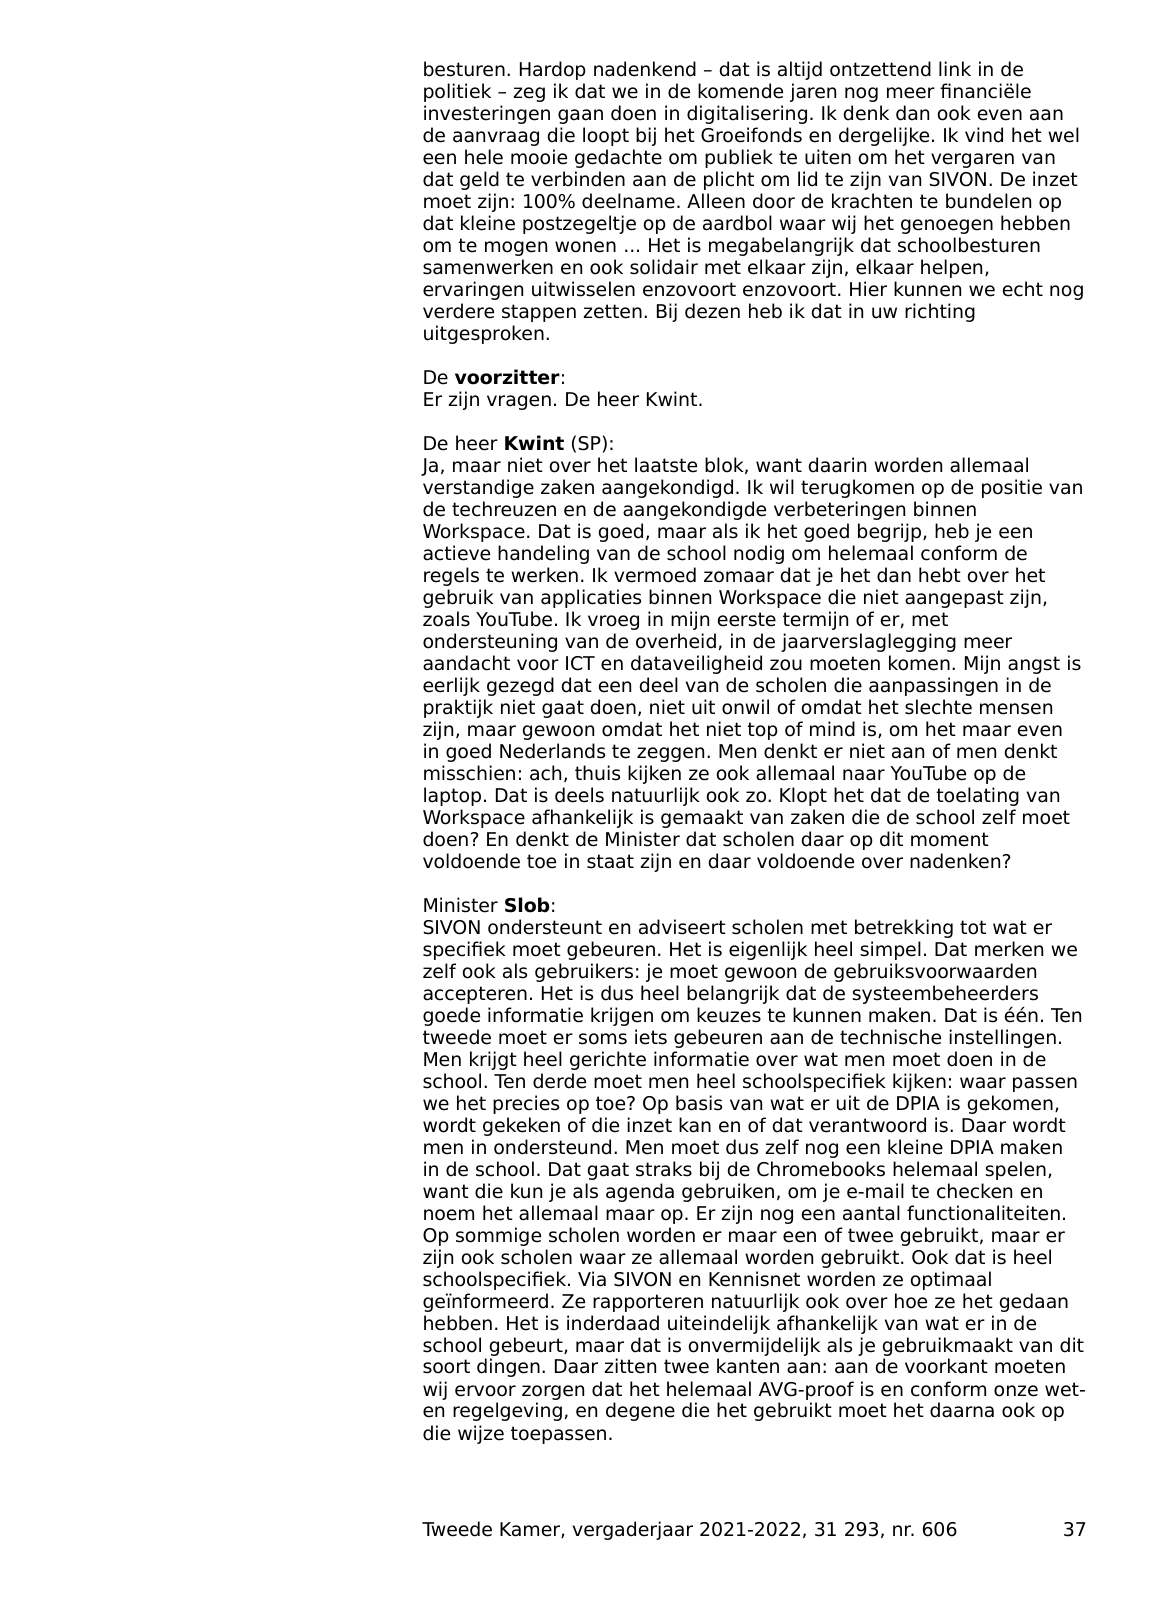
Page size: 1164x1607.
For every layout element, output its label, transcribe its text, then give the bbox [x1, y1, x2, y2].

text Er zijn vragen. De heer Kwint. [422, 389, 1087, 411]
text Ja, maar niet over het laatste blok, want daarin worden allemaal verstandige zaken aangekondigd. Ik wil terugkomen op de positie van de techreuzen en de aangekondigde verbeteringen binnen Workspace. Dat is goed, maar als ik het goed begrijp, heb je een actieve handeling van de school nodig om helemaal conform de regels te werken. Ik vermoed zomaar dat je het dan hebt over het gebruik van applicaties binnen Workspace die niet aangepast zijn, zoals YouTube. Ik vroeg in mijn eerste termijn of er, met ondersteuning van de overheid, in de jaarverslaglegging meer aandacht voor ICT en dataveiligheid zou moeten komen. Mijn angst is eerlijk gezegd dat een deel van de scholen die aanpassingen in de praktijk niet gaat doen, niet uit onwil of omdat het slechte mensen zijn, maar gewoon omdat het niet top of mind is, om het maar even in goed Nederlands te zeggen. Men denkt er niet aan of men denkt misschien: ach, thuis kijken ze ook allemaal naar YouTube op de laptop. Dat is deels natuurlijk ook zo. Klopt het dat de toelating van Workspace afhankelijk is gemaakt van zaken die de school zelf moet doen? En denkt de Minister dat scholen daar op dit moment voldoende toe in staat zijn en daar voldoende over nadenken? [422, 455, 1087, 873]
text De voorzitter: [422, 367, 1087, 389]
text De heer Kwint (SP): [422, 433, 1087, 455]
text SIVON ondersteunt en adviseert scholen met betrekking tot wat er specifiek moet gebeuren. Het is eigenlijk heel simpel. Dat merken we zelf ook als gebruikers: je moet gewoon de gebruiksvoorwaarden accepteren. Het is dus heel belangrijk dat de systeembeheerders goede informatie krijgen om keuzes te kunnen maken. Dat is één. Ten tweede moet er soms iets gebeuren aan de technische instellingen. Men krijgt heel gerichte informatie over wat men moet doen in de school. Ten derde moet men heel schoolspecifiek kijken: waar passen we het precies op toe? Op basis van wat er uit de DPIA is gekomen, wordt gekeken of die inzet kan en of dat verantwoord is. Daar wordt men in ondersteund. Men moet dus zelf nog een kleine DPIA maken in de school. Dat gaat straks bij de Chromebooks helemaal spelen, want die kun je als agenda gebruiken, om je e-mail te checken en noem het allemaal maar op. Er zijn nog een aantal functionaliteiten. Op sommige scholen worden er maar een of twee gebruikt, maar er zijn ook scholen waar ze allemaal worden gebruikt. Ook dat is heel schoolspecifiek. Via SIVON en Kennisnet worden ze optimaal geïnformeerd. Ze rapporteren natuurlijk ook over hoe ze het gedaan hebben. Het is inderdaad uiteindelijk afhankelijk van wat er in de school gebeurt, maar dat is onvermijdelijk als je gebruikmaakt van dit soort dingen. Daar zitten twee kanten aan: aan de voorkant moeten wij ervoor zorgen dat het helemaal AVG-proof is en conform onze wet- en regelgeving, en degene die het gebruikt moet het daarna ook op die wijze toepassen. [422, 917, 1087, 1444]
text Minister Slob: [422, 895, 1087, 917]
text besturen. Hardop nadenkend – dat is altijd ontzettend link in de politiek – zeg ik dat we in de komende jaren nog meer financiële investeringen gaan doen in digitalisering. Ik denk dan ook even aan de aanvraag die loopt bij het Groeifonds en dergelijke. Ik vind het wel een hele mooie gedachte om publiek te uiten om het vergaren van dat geld te verbinden aan de plicht om lid te zijn van SIVON. De inzet moet zijn: 100% deelname. Alleen door de krachten te bundelen op dat kleine postzegeltje op de aardbol waar wij het genoegen hebben om te mogen wonen ... Het is megabelangrijk dat schoolbesturen samenwerken en ook solidair met elkaar zijn, elkaar helpen, ervaringen uitwisselen enzovoort enzovoort. Hier kunnen we echt nog verdere stappen zetten. Bij dezen heb ik dat in uw richting uitgesproken. [422, 59, 1087, 345]
